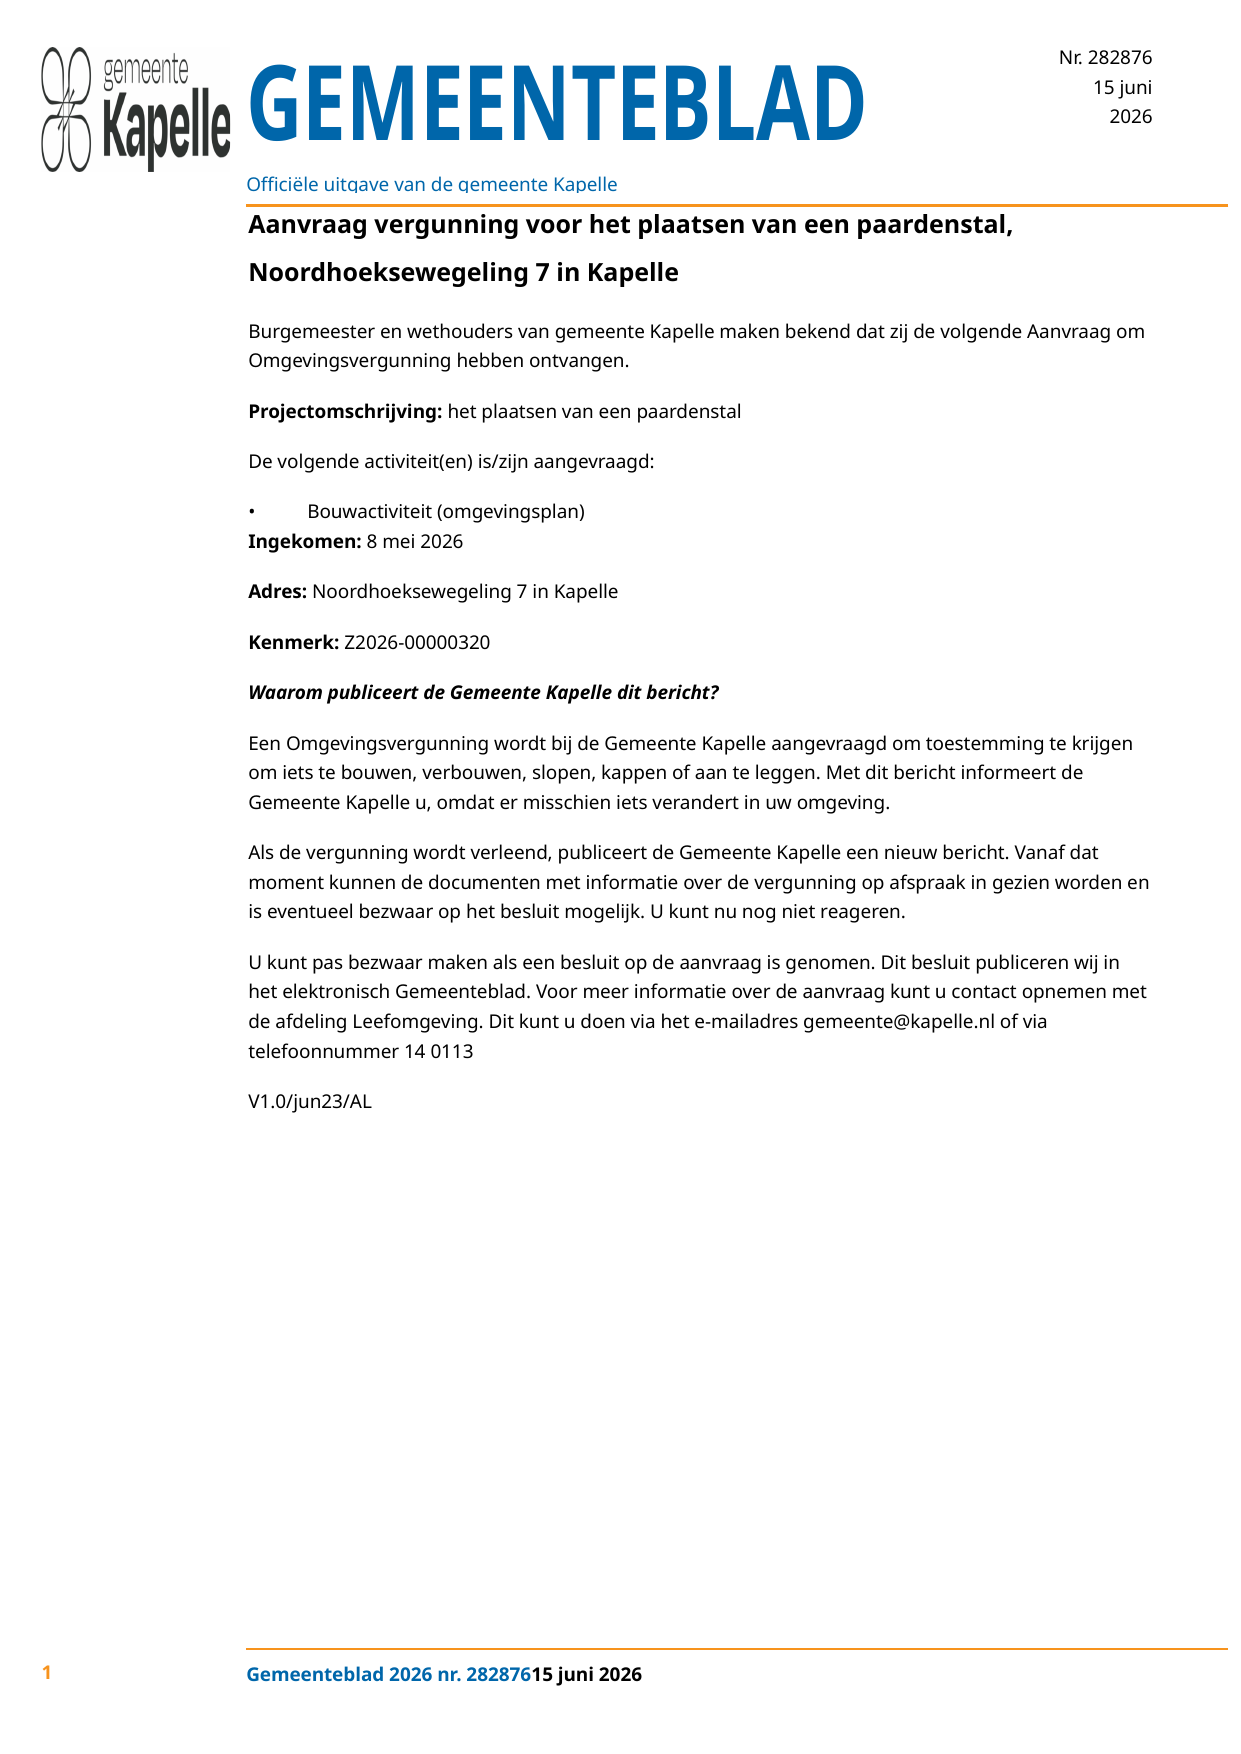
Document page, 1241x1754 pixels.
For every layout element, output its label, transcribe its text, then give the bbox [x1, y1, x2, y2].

text Burgemeester en wethouders van gemeente Kapelle maken bekend dat zij de volgende Aanvraag om Omgevingsvergunning hebben ontvangen. [248, 318, 1152, 373]
text Als de vergunning wordt verleend, publiceert de Gemeente Kapelle een nieuw bericht. Vanaf dat moment kunnen de documenten met informatie over de vergunning op afspraak in gezien worden en is eventueel bezwaar op het besluit mogelijk. U kunt nu nog niet reageren. [248, 839, 1152, 924]
text V1.0/jun23/AL [248, 1088, 1152, 1114]
text U kunt pas bezwaar maken als een besluit op de aanvraag is genomen. Dit besluit publiceren wij in het elektronisch Gemeenteblad. Voor meer informatie over de aanvraag kunt u contact opnemen met de afdeling Leefomgeving. Dit kunt u doen via het e-mailadres gemeente@kapelle.nl of via telefoonnummer 14 0113 [248, 949, 1152, 1064]
text Aanvraag vergunning voor het plaatsen van een paardenstal, Noordhoeksewegeling 7 in Kapelle [248, 207, 1152, 288]
text Adres: Noordhoeksewegeling 7 in Kapelle [248, 579, 1152, 604]
text Een Omgevingsvergunning wordt bij de Gemeente Kapelle aangevraagd om toestemming te krijgen om iets te bouwen, verbouwen, slopen, kappen of aan te leggen. Met dit bericht informeert de Gemeente Kapelle u, omdat er misschien iets verandert in uw omgeving. [248, 730, 1152, 815]
text De volgende activiteit(en) is/zijn aangevraagd: [248, 448, 1152, 474]
text Projectomschrijving: het plaatsen van een paardenstal [248, 398, 1152, 424]
text Ingekomen: 8 mei 2026 [248, 528, 1152, 554]
text Kenmerk: Z2026-00000320 [248, 629, 1152, 655]
list Bouwactiviteit (omgevingsplan) [248, 499, 1152, 524]
picture [41, 47, 231, 172]
text Waarom publiceert de Gemeente Kapelle dit bericht? [248, 679, 1152, 705]
